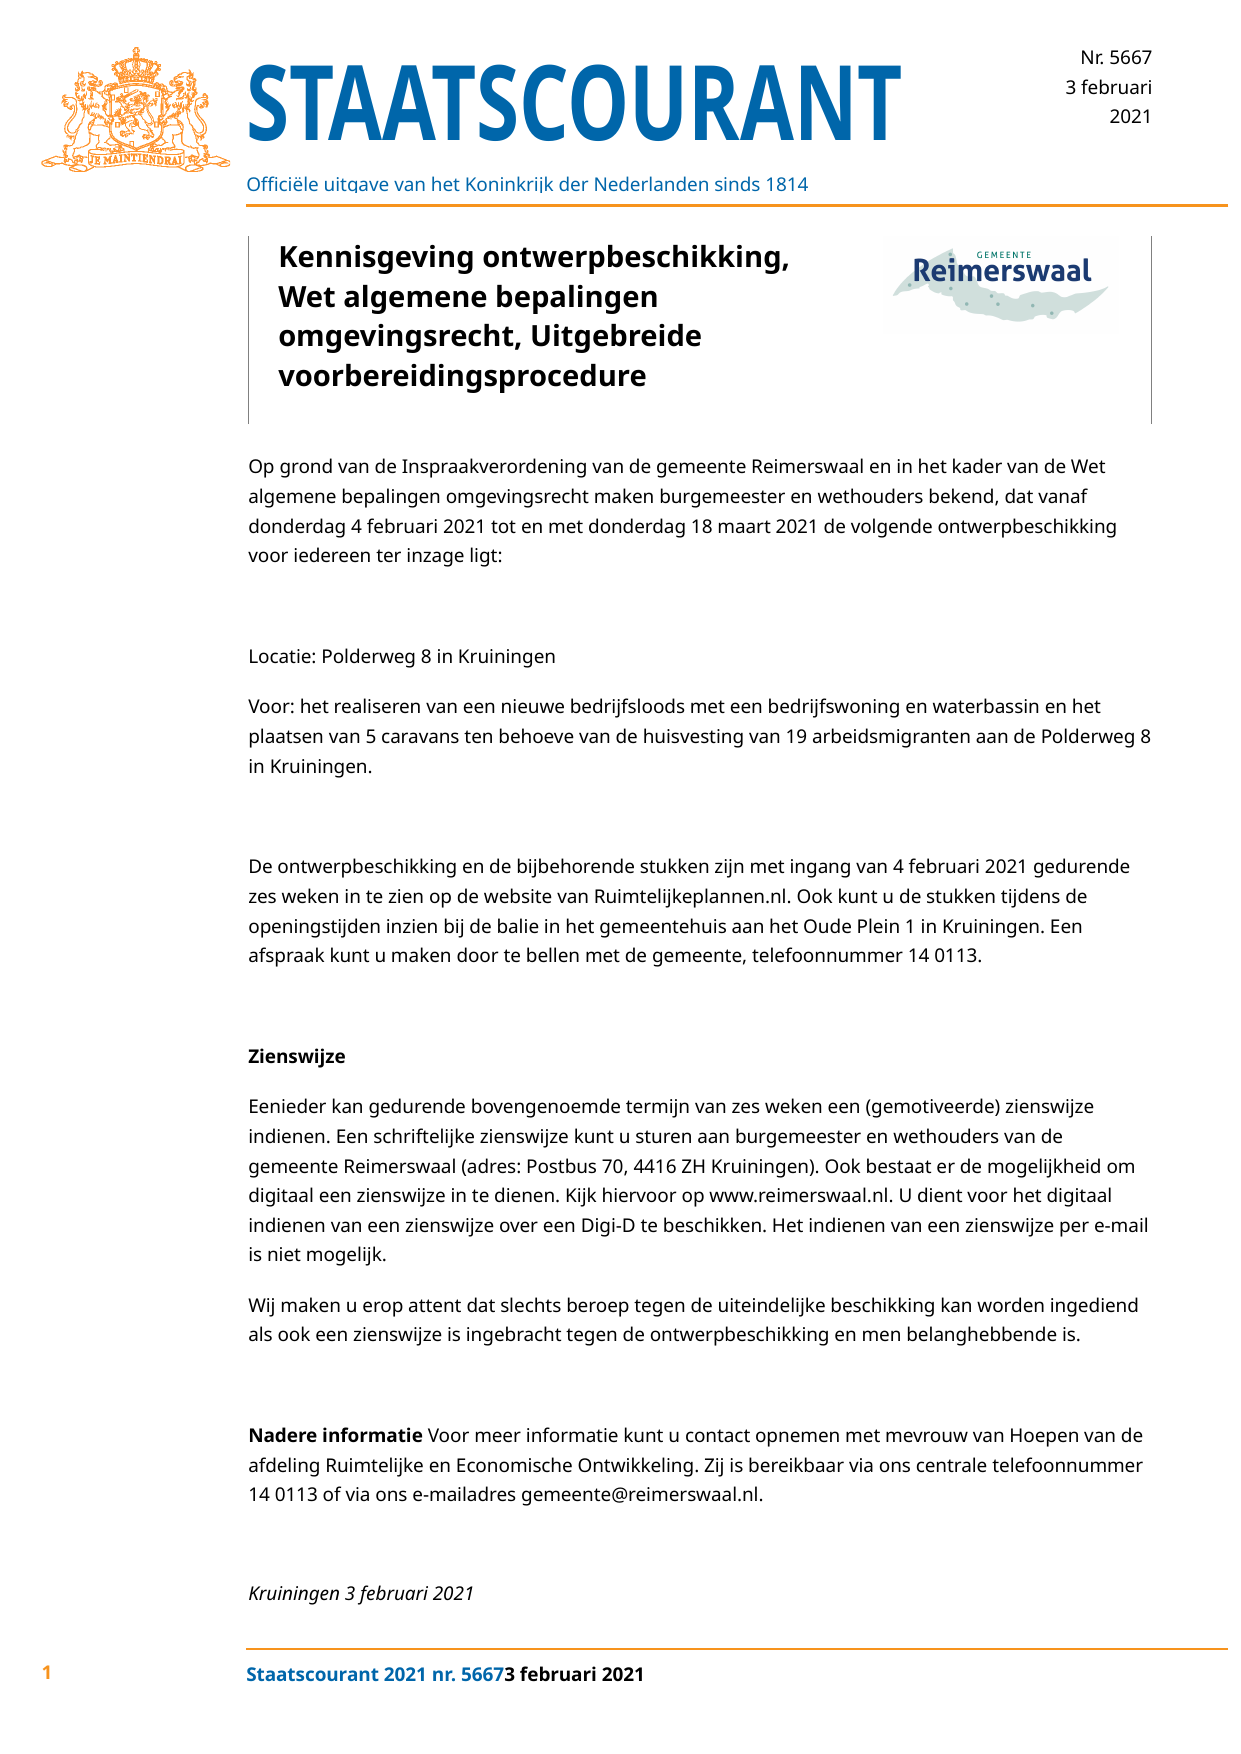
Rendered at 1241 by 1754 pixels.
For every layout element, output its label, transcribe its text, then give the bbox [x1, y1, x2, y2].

text Voor: het realiseren van een nieuwe bedrijfsloods met een bedrijfswoning en waterbassin en het plaatsen van 5 caravans ten behoeve van de huisvesting van 19 arbeidsmigranten aan de Polderweg 8 in Kruiningen. [248, 694, 1152, 778]
text De ontwerpbeschikking en de bijbehorende stukken zijn met ingang van 4 februari 2021 gedurende zes weken in te zien op de website van Ruimtelijkeplannen.nl. Ook kunt u de stukken tijdens de openingstijden inzien bij de balie in het gemeentehuis aan het Oude Plein 1 in Kruiningen. Een afspraak kunt u maken door te bellen met de gemeente, telefoonnummer 14 0113. [248, 854, 1152, 968]
text Zienswijze [248, 1043, 1152, 1069]
table_header Kennisgeving ontwerpbeschikking, Wet algemene bepalingen omgevingsrecht, Uitgebreide voorbereidingsprocedure [249, 236, 850, 424]
text Op grond van de Inspraakverordening van de gemeente Reimerswaal en in het kader van de Wet algemene bepalingen omgevingsrecht maken burgemeester en wethouders bekend, dat vanaf donderdag 4 februari 2021 tot en met donderdag 18 maart 2021 de volgende ontwerpbeschikking voor iedereen ter inzage ligt: [248, 454, 1152, 568]
table_header [850, 236, 1151, 424]
text Locatie: Polderweg 8 in Kruiningen [248, 643, 1152, 669]
text Kruiningen 3 februari 2021 [248, 1580, 1152, 1606]
text Nadere informatie Voor meer informatie kunt u contact opnemen met mevrouw van Hoepen van de afdeling Ruimtelijke en Economische Ontwikkeling. Zij is bereikbaar via ons centrale telefoonnummer 14 0113 of via ons e-mailadres gemeente@reimerswaal.nl. [248, 1422, 1152, 1507]
text Eenieder kan gedurende bovengenoemde termijn van zes weken een (gemotiveerde) zienswijze indienen. Een schriftelijke zienswijze kunt u sturen aan burgemeester en wethouders van de gemeente Reimerswaal (adres: Postbus 70, 4416 ZH Kruiningen). Ook bestaat er de mogelijkheid om digitaal een zienswijze in te dienen. Kijk hiervoor op www.reimerswaal.nl. U dient voor het digitaal indienen van een zienswijze over een Digi-D te beschikken. Het indienen van een zienswijze per e-mail is niet mogelijk. [248, 1094, 1152, 1267]
text Wij maken u erop attent dat slechts beroep tegen de uiteindelijke beschikking kan worden ingediend als ook een zienswijze is ingebracht tegen de ontwerpbeschikking en men belanghebbende is. [248, 1292, 1152, 1347]
picture [882, 236, 1119, 334]
picture [41, 47, 231, 172]
